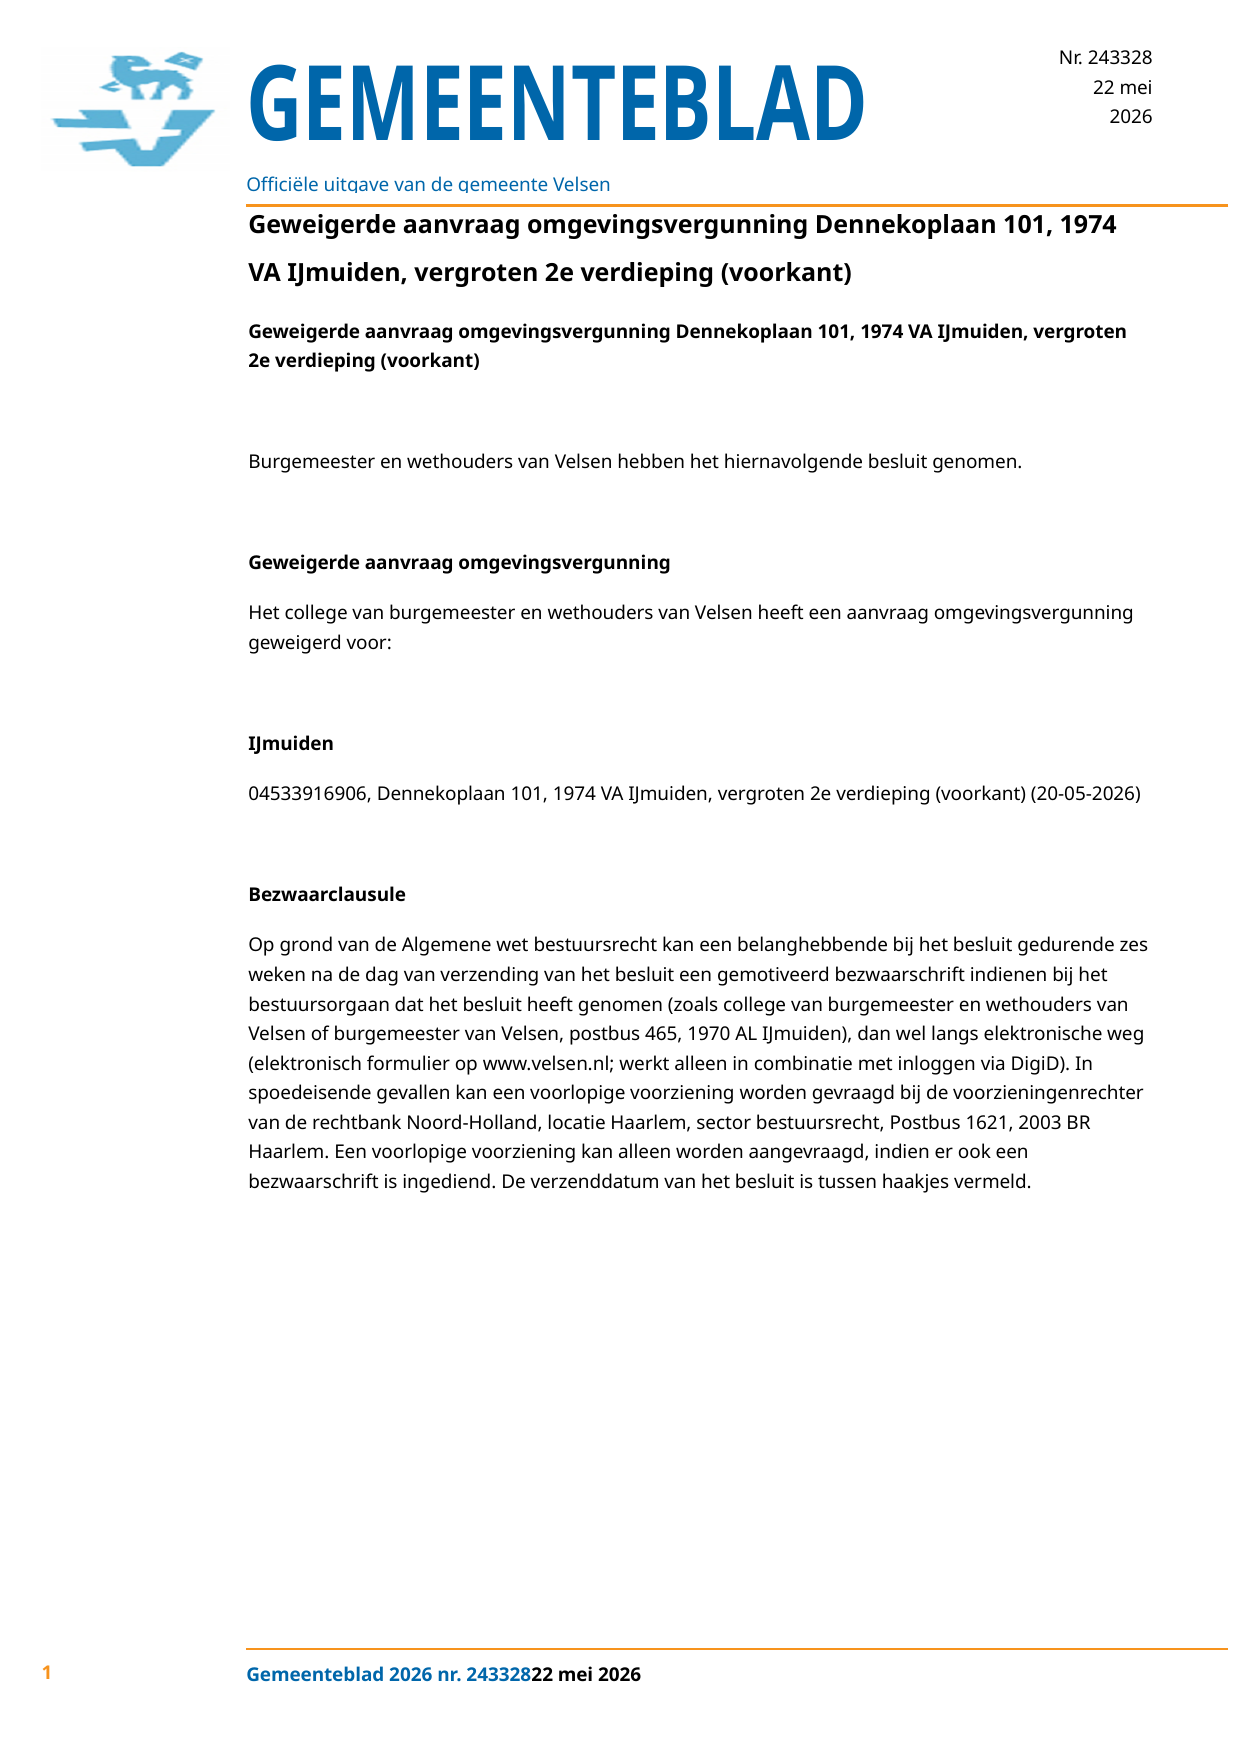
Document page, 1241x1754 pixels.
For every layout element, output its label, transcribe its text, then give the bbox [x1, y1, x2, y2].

text Bezwaarclausule [248, 881, 1152, 907]
text IJmuiden [248, 730, 1152, 756]
text 04533916906, Dennekoplaan 101, 1974 VA IJmuiden, vergroten 2e verdieping (voorkant) (20-05-2026) [248, 780, 1152, 806]
picture [41, 47, 231, 172]
text Geweigerde aanvraag omgevingsvergunning Dennekoplaan 101, 1974 VA IJmuiden, vergroten 2e verdieping (voorkant) [248, 207, 1152, 288]
text Op grond van de Algemene wet bestuursrecht kan een belanghebbende bij het besluit gedurende zes weken na de dag van verzending van het besluit een gemotiveerd bezwaarschrift indienen bij het bestuursorgaan dat het besluit heeft genomen (zoals college van burgemeester en wethouders van Velsen of burgemeester van Velsen, postbus 465, 1970 AL IJmuiden), dan wel langs elektronische weg (elektronisch formulier op www.velsen.nl; werkt alleen in combinatie met inloggen via DigiD). In spoedeisende gevallen kan een voorlopige voorziening worden gevraagd bij de voorzieningenrechter van de rechtbank Noord-Holland, locatie Haarlem, sector bestuursrecht, Postbus 1621, 2003 BR Haarlem. Een voorlopige voorziening kan alleen worden aangevraagd, indien er ook een bezwaarschrift is ingediend. De verzenddatum van het besluit is tussen haakjes vermeld. [248, 932, 1152, 1194]
text Geweigerde aanvraag omgevingsvergunning [248, 549, 1152, 575]
text Het college van burgemeester en wethouders van Velsen heeft een aanvraag omgevingsvergunning geweigerd voor: [248, 599, 1152, 655]
text Geweigerde aanvraag omgevingsvergunning Dennekoplaan 101, 1974 VA IJmuiden, vergroten 2e verdieping (voorkant) [248, 318, 1152, 373]
text Burgemeester en wethouders van Velsen hebben het hiernavolgende besluit genomen. [248, 448, 1152, 474]
